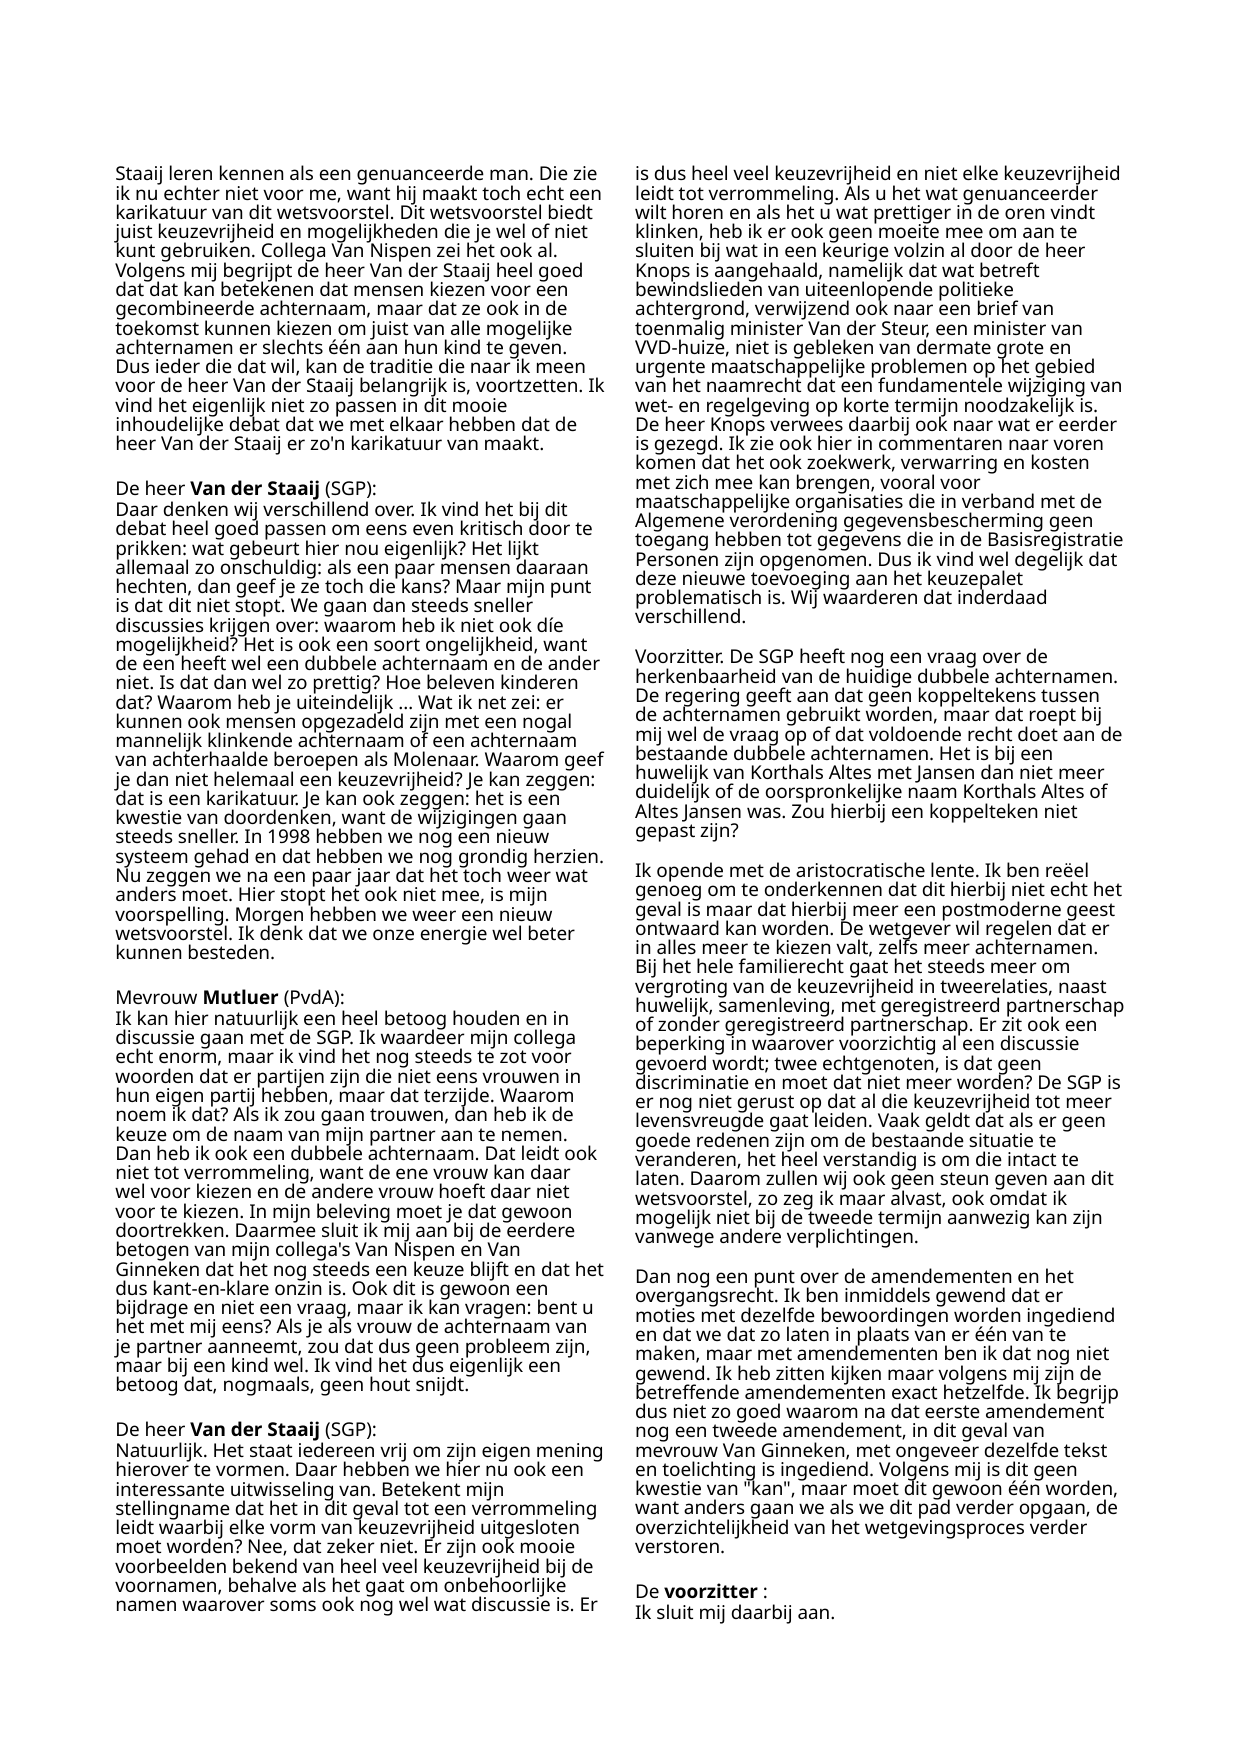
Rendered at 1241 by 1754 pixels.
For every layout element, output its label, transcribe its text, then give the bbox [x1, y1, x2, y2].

text Staaij leren kennen als een genuanceerde man. Die zie ik nu echter niet voor me, want hij maakt toch echt een karikatuur van dit wetsvoorstel. Dit wetsvoorstel biedt juist keuzevrijheid en mogelijkheden die je wel of niet kunt gebruiken. Collega Van Nispen zei het ook al. Volgens mij begrijpt de heer Van der Staaij heel goed dat dat kan betekenen dat mensen kiezen voor een gecombineerde achternaam, maar dat ze ook in de toekomst kunnen kiezen om juist van alle mogelijke achternamen er slechts één aan hun kind te geven. Dus ieder die dat wil, kan de traditie die naar ik meen voor de heer Van der Staaij belangrijk is, voortzetten. Ik vind het eigenlijk niet zo passen in dit mooie inhoudelijke debat dat we met elkaar hebben dat de heer Van der Staaij er zo'n karikatuur van maakt. [115, 165, 605, 454]
text Ik kan hier natuurlijk een heel betoog houden en in discussie gaan met de SGP. Ik waardeer mijn collega echt enorm, maar ik vind het nog steeds te zot voor woorden dat er partijen zijn die niet eens vrouwen in hun eigen partij hebben, maar dat terzijde. Waarom noem ik dat? Als ik zou gaan trouwen, dan heb ik de keuze om de naam van mijn partner aan te nemen. Dan heb ik ook een dubbele achternaam. Dat leidt ook niet tot verrommeling, want de ene vrouw kan daar wel voor kiezen en de andere vrouw hoeft daar niet voor te kiezen. In mijn beleving moet je dat gewoon doortrekken. Daarmee sluit ik mij aan bij de eerdere betogen van mijn collega's Van Nispen en Van Ginneken dat het nog steeds een keuze blijft en dat het dus kant-en-klare onzin is. Ook dit is gewoon een bijdrage en niet een vraag, maar ik kan vragen: bent u het met mij eens? Als je als vrouw de achternaam van je partner aanneemt, zou dat dus geen probleem zijn, maar bij een kind wel. Ik vind het dus eigenlijk een betoog dat, nogmaals, geen hout snijdt. [115, 1010, 605, 1395]
text Daar denken wij verschillend over. Ik vind het bij dit debat heel goed passen om eens even kritisch door te prikken: wat gebeurt hier nou eigenlijk? Het lijkt allemaal zo onschuldig: als een paar mensen daaraan hechten, dan geef je ze toch die kans? Maar mijn punt is dat dit niet stopt. We gaan dan steeds sneller discussies krijgen over: waarom heb ik niet ook díe mogelijkheid? Het is ook een soort ongelijkheid, want de een heeft wel een dubbele achternaam en de ander niet. Is dat dan wel zo prettig? Hoe beleven kinderen dat? Waarom heb je uiteindelijk … Wat ik net zei: er kunnen ook mensen opgezadeld zijn met een nogal mannelijk klinkende achternaam of een achternaam van achterhaalde beroepen als Molenaar. Waarom geef je dan niet helemaal een keuzevrijheid? Je kan zeggen: dat is een karikatuur. Je kan ook zeggen: het is een kwestie van doordenken, want de wijzigingen gaan steeds sneller. In 1998 hebben we nog een nieuw systeem gehad en dat hebben we nog grondig herzien. Nu zeggen we na een paar jaar dat het toch weer wat anders moet. Hier stopt het ook niet mee, is mijn voorspelling. Morgen hebben we weer een nieuw wetsvoorstel. Ik denk dat we onze energie wel beter kunnen besteden. [115, 501, 605, 963]
text is dus heel veel keuzevrijheid en niet elke keuzevrijheid leidt tot verrommeling. Als u het wat genuanceerder wilt horen en als het u wat prettiger in de oren vindt klinken, heb ik er ook geen moeite mee om aan te sluiten bij wat in een keurige volzin al door de heer Knops is aangehaald, namelijk dat wat betreft bewindslieden van uiteenlopende politieke achtergrond, verwijzend ook naar een brief van toenmalig minister Van der Steur, een minister van VVD-huize, niet is gebleken van dermate grote en urgente maatschappelijke problemen op het gebied van het naamrecht dat een fundamentele wijziging van wet- en regelgeving op korte termijn noodzakelijk is. De heer Knops verwees daarbij ook naar wat er eerder is gezegd. Ik zie ook hier in commentaren naar voren komen dat het ook zoekwerk, verwarring en kosten met zich mee kan brengen, vooral voor maatschappelijke organisaties die in verband met de Algemene verordening gegevensbescherming geen toegang hebben tot gegevens die in de Basisregistratie Personen zijn opgenomen. Dus ik vind wel degelijk dat deze nieuwe toevoeging aan het keuzepalet problematisch is. Wij waarderen dat inderdaad verschillend. [635, 165, 1125, 628]
text Ik opende met de aristocratische lente. Ik ben reëel genoeg om te onderkennen dat dit hierbij niet echt het geval is maar dat hierbij meer een postmoderne geest ontwaard kan worden. De wetgever wil regelen dat er in alles meer te kiezen valt, zelfs meer achternamen. Bij het hele familierecht gaat het steeds meer om vergroting van de keuzevrijheid in tweerelaties, naast huwelijk, samenleving, met geregistreerd partnerschap of zonder geregistreerd partnerschap. Er zit ook een beperking in waarover voorzichtig al een discussie gevoerd wordt; twee echtgenoten, is dat geen discriminatie en moet dat niet meer worden? De SGP is er nog niet gerust op dat al die keuzevrijheid tot meer levensvreugde gaat leiden. Vaak geldt dat als er geen goede redenen zijn om de bestaande situatie te veranderen, het heel verstandig is om die intact te laten. Daarom zullen wij ook geen steun geven aan dit wetsvoorstel, zo zeg ik maar alvast, ook omdat ik mogelijk niet bij de tweede termijn aanwezig kan zijn vanwege andere verplichtingen. [635, 862, 1125, 1247]
text Voorzitter. De SGP heeft nog een vraag over de herkenbaarheid van de huidige dubbele achternamen. De regering geeft aan dat geen koppeltekens tussen de achternamen gebruikt worden, maar dat roept bij mij wel de vraag op of dat voldoende recht doet aan de bestaande dubbele achternamen. Het is bij een huwelijk van Korthals Altes met Jansen dan niet meer duidelijk of de oorspronkelijke naam Korthals Altes of Altes Jansen was. Zou hierbij een koppelteken niet gepast zijn? [635, 648, 1125, 841]
text Mevrouw Mutluer (PvdA): [115, 984, 605, 1010]
text Ik sluit mij daarbij aan. [635, 1604, 1125, 1623]
text Natuurlijk. Het staat iedereen vrij om zijn eigen mening hierover te vormen. Daar hebben we hier nu ook een interessante uitwisseling van. Betekent mijn stellingname dat het in dit geval tot een verrommeling leidt waarbij elke vorm van keuzevrijheid uitgesloten moet worden? Nee, dat zeker niet. Er zijn ook mooie voorbeelden bekend van heel veel keuzevrijheid bij de voornamen, behalve als het gaat om onbehoorlijke namen waarover soms ook nog wel wat discussie is. Er [115, 1442, 605, 1615]
text De heer Van der Staaij (SGP): [115, 475, 605, 501]
text Dan nog een punt over de amendementen en het overgangsrecht. Ik ben inmiddels gewend dat er moties met dezelfde bewoordingen worden ingediend en dat we dat zo laten in plaats van er één van te maken, maar met amendementen ben ik dat nog niet gewend. Ik heb zitten kijken maar volgens mij zijn de betreffende amendementen exact hetzelfde. Ik begrijp dus niet zo goed waarom na dat eerste amendement nog een tweede amendement, in dit geval van mevrouw Van Ginneken, met ongeveer dezelfde tekst en toelichting is ingediend. Volgens mij is dit geen kwestie van "kan", maar moet dit gewoon één worden, want anders gaan we als we dit pad verder opgaan, de overzichtelijkheid van het wetgevingsproces verder verstoren. [635, 1268, 1125, 1557]
text De heer Van der Staaij (SGP): [115, 1416, 605, 1442]
text De voorzitter : [635, 1578, 1125, 1604]
